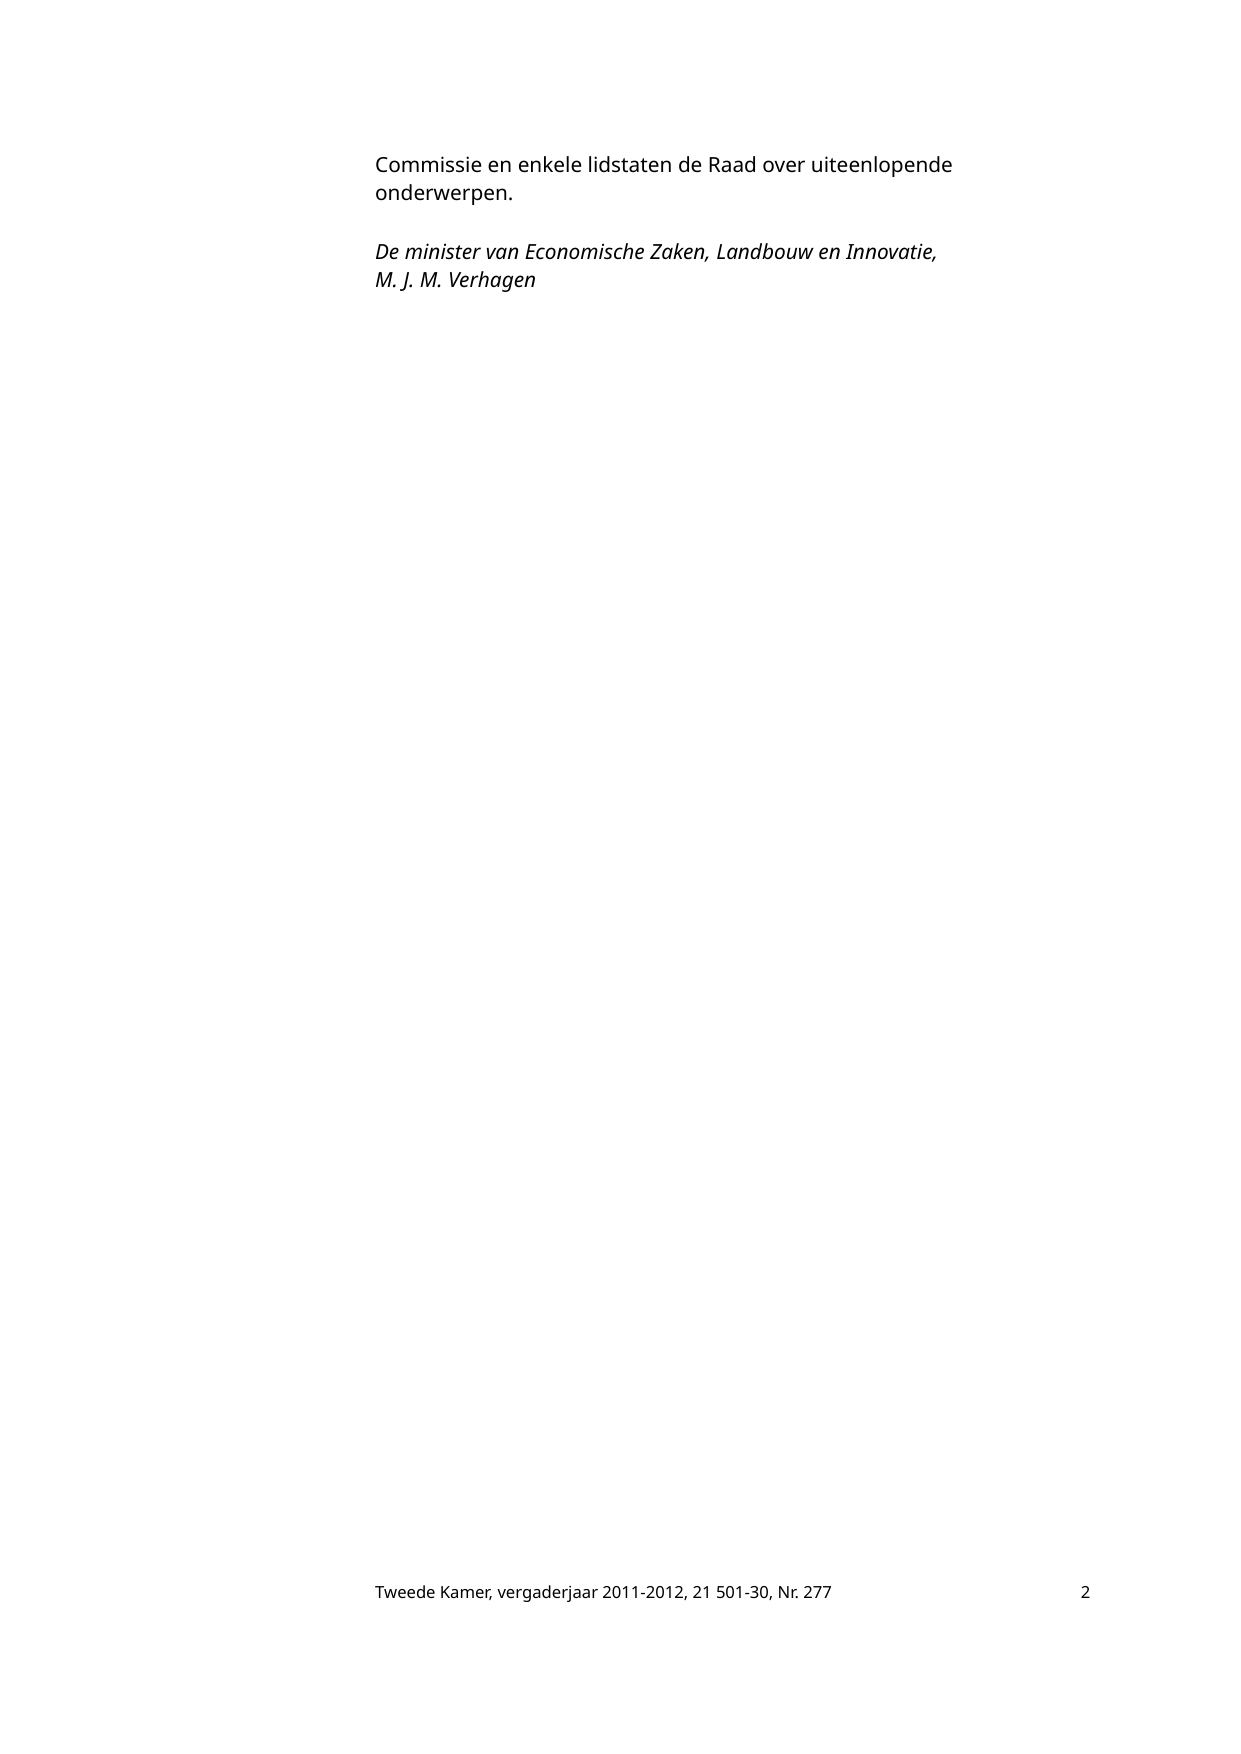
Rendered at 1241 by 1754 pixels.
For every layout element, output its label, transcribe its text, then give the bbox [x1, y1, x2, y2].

text Commissie en enkele lidstaten de Raad over uiteenlopende onderwerpen. [375, 150, 1090, 207]
text M. J. M. Verhagen [375, 265, 1090, 294]
text De minister van Economische Zaken, Landbouw en Innovatie, [375, 237, 1090, 265]
